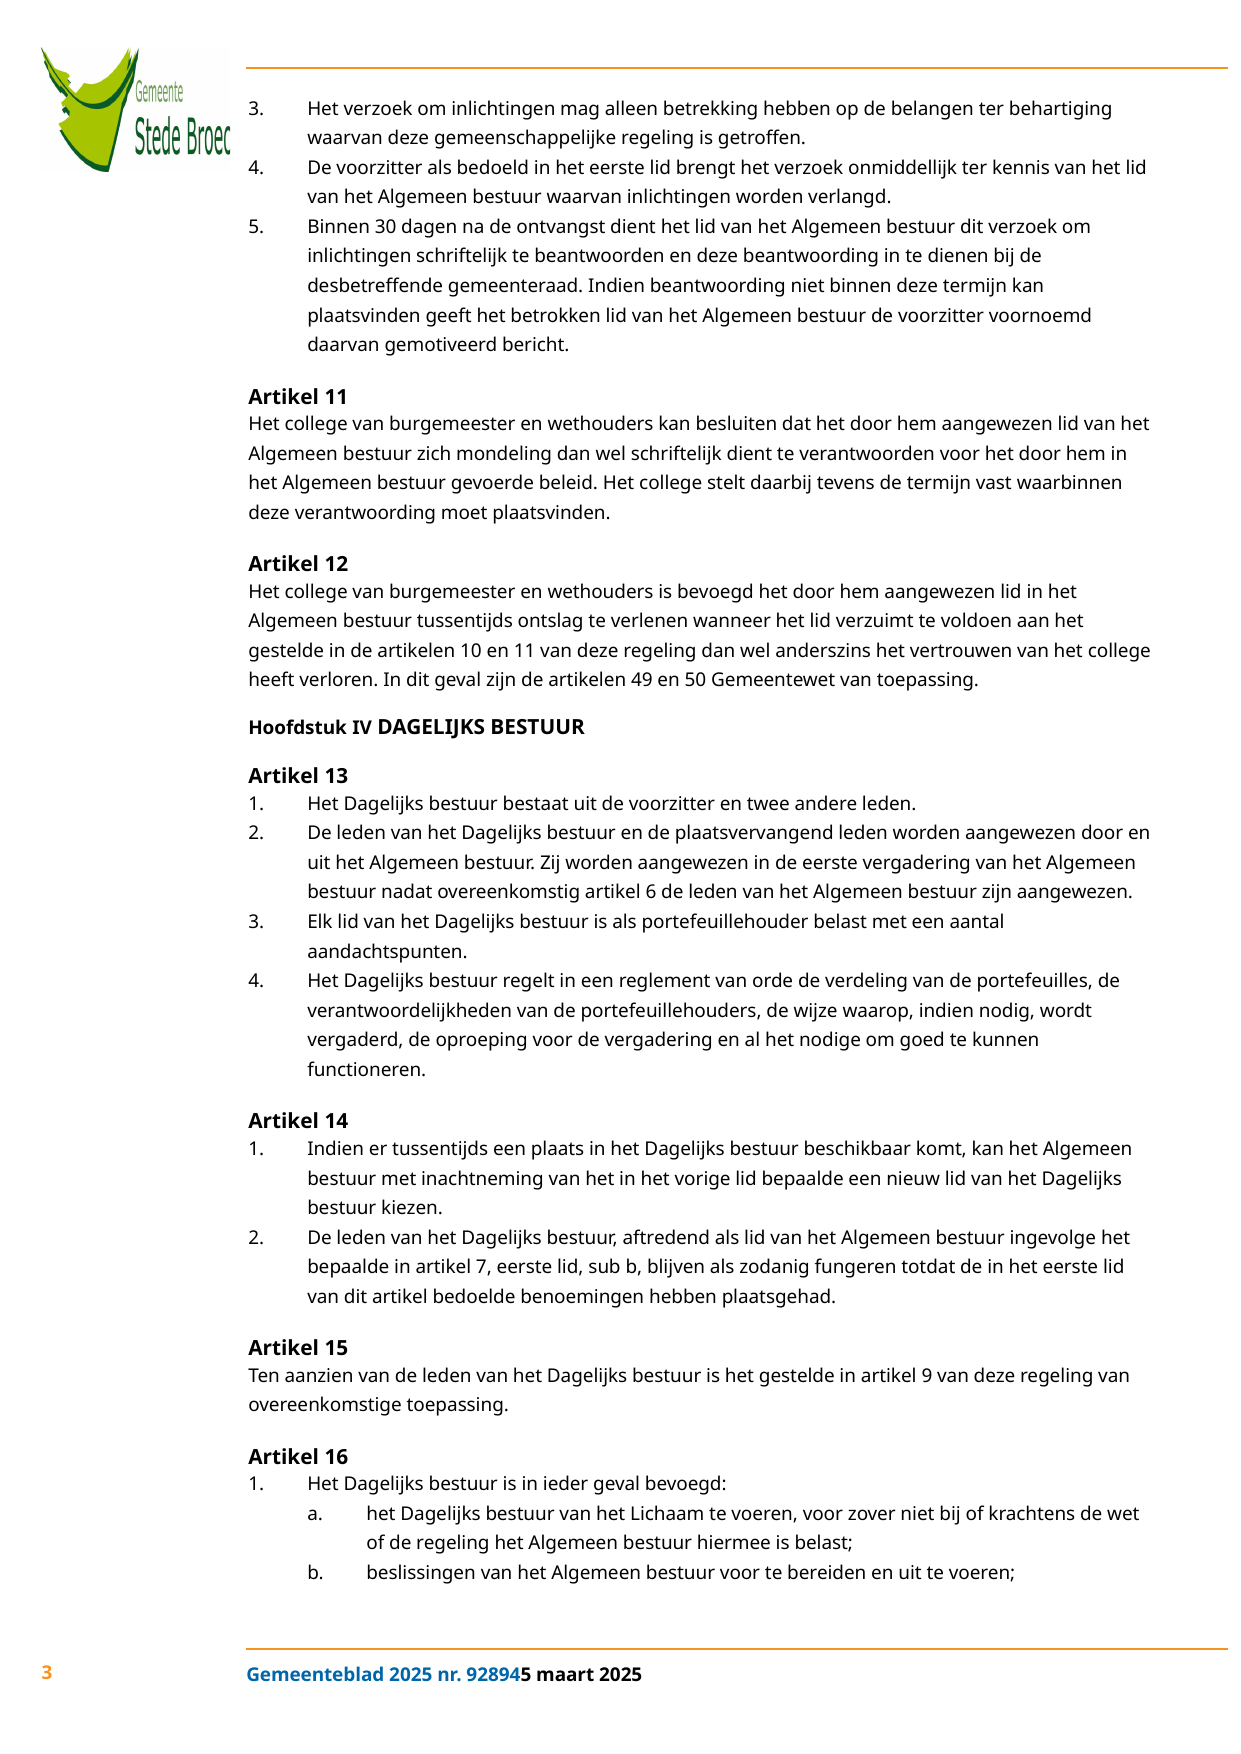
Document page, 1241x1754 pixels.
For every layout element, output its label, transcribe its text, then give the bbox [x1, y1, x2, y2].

text Artikel 15 [248, 1333, 1152, 1362]
list Indien er tussentijds een plaats in het Dagelijks bestuur beschikbaar komt, kan het Algemeen bestuur met inachtneming van het in het vorige lid bepaalde een nieuw lid van het Dagelijks bestuur kiezen. [248, 1135, 1152, 1220]
text Ten aanzien van de leden van het Dagelijks bestuur is het gestelde in artikel 9 van deze regeling van overeenkomstige toepassing. [248, 1362, 1152, 1417]
text Hoofdstuk IV DAGELIJKS BESTUUR [248, 712, 1152, 741]
list Elk lid van het Dagelijks bestuur is als portefeuillehouder belast met een aantal aandachtspunten. [248, 908, 1152, 964]
text Artikel 14 [248, 1107, 1152, 1135]
text Artikel 16 [248, 1442, 1152, 1470]
list Het Dagelijks bestuur is in ieder geval bevoegd: [248, 1470, 1152, 1496]
list Het Dagelijks bestuur regelt in een reglement van orde de verdeling van de portefeuilles, de verantwoordelijkheden van de portefeuillehouders, de wijze waarop, indien nodig, wordt vergaderd, de oproeping voor de vergadering en al het nodige om goed te kunnen functioneren. [248, 967, 1152, 1082]
list Het verzoek om inlichtingen mag alleen betrekking hebben op de belangen ter behartiging waarvan deze gemeenschappelijke regeling is getroffen. [248, 95, 1152, 150]
picture [41, 47, 231, 172]
list Het Dagelijks bestuur bestaat uit de voorzitter en twee andere leden. [248, 790, 1152, 816]
list Binnen 30 dagen na de ontvangst dient het lid van het Algemeen bestuur dit verzoek om inlichtingen schriftelijk te beantwoorden en deze beantwoording in te dienen bij de desbetreffende gemeenteraad. Indien beantwoording niet binnen deze termijn kan plaatsvinden geeft het betrokken lid van het Algemeen bestuur de voorzitter voornoemd daarvan gemotiveerd bericht. [248, 213, 1152, 357]
list het Dagelijks bestuur van het Lichaam te voeren, voor zover niet bij of krachtens de wet of de regeling het Algemeen bestuur hiermee is belast; [307, 1500, 1152, 1555]
list beslissingen van het Algemeen bestuur voor te bereiden en uit te voeren; [307, 1559, 1152, 1585]
text Artikel 11 [248, 382, 1152, 410]
text Het college van burgemeester en wethouders kan besluiten dat het door hem aangewezen lid van het Algemeen bestuur zich mondeling dan wel schriftelijk dient te verantwoorden voor het door hem in het Algemeen bestuur gevoerde beleid. Het college stelt daarbij tevens de termijn vast waarbinnen deze verantwoording moet plaatsvinden. [248, 410, 1152, 525]
list De voorzitter als bedoeld in het eerste lid brengt het verzoek onmiddellijk ter kennis van het lid van het Algemeen bestuur waarvan inlichtingen worden verlangd. [248, 154, 1152, 209]
text Het college van burgemeester en wethouders is bevoegd het door hem aangewezen lid in het Algemeen bestuur tussentijds ontslag te verlenen wanneer het lid verzuimt te voldoen aan het gestelde in de artikelen 10 en 11 van deze regeling dan wel anderszins het vertrouwen van het college heeft verloren. In dit geval zijn de artikelen 49 en 50 Gemeentewet van toepassing. [248, 578, 1152, 692]
list De leden van het Dagelijks bestuur en de plaatsvervangend leden worden aangewezen door en uit het Algemeen bestuur. Zij worden aangewezen in de eerste vergadering van het Algemeen bestuur nadat overeenkomstig artikel 6 de leden van het Algemeen bestuur zijn aangewezen. [248, 819, 1152, 904]
list De leden van het Dagelijks bestuur, aftredend als lid van het Algemeen bestuur ingevolge het bepaalde in artikel 7, eerste lid, sub b, blijven als zodanig fungeren totdat de in het eerste lid van dit artikel bedoelde benoemingen hebben plaatsgehad. [248, 1224, 1152, 1309]
text Artikel 12 [248, 549, 1152, 578]
text Artikel 13 [248, 762, 1152, 790]
